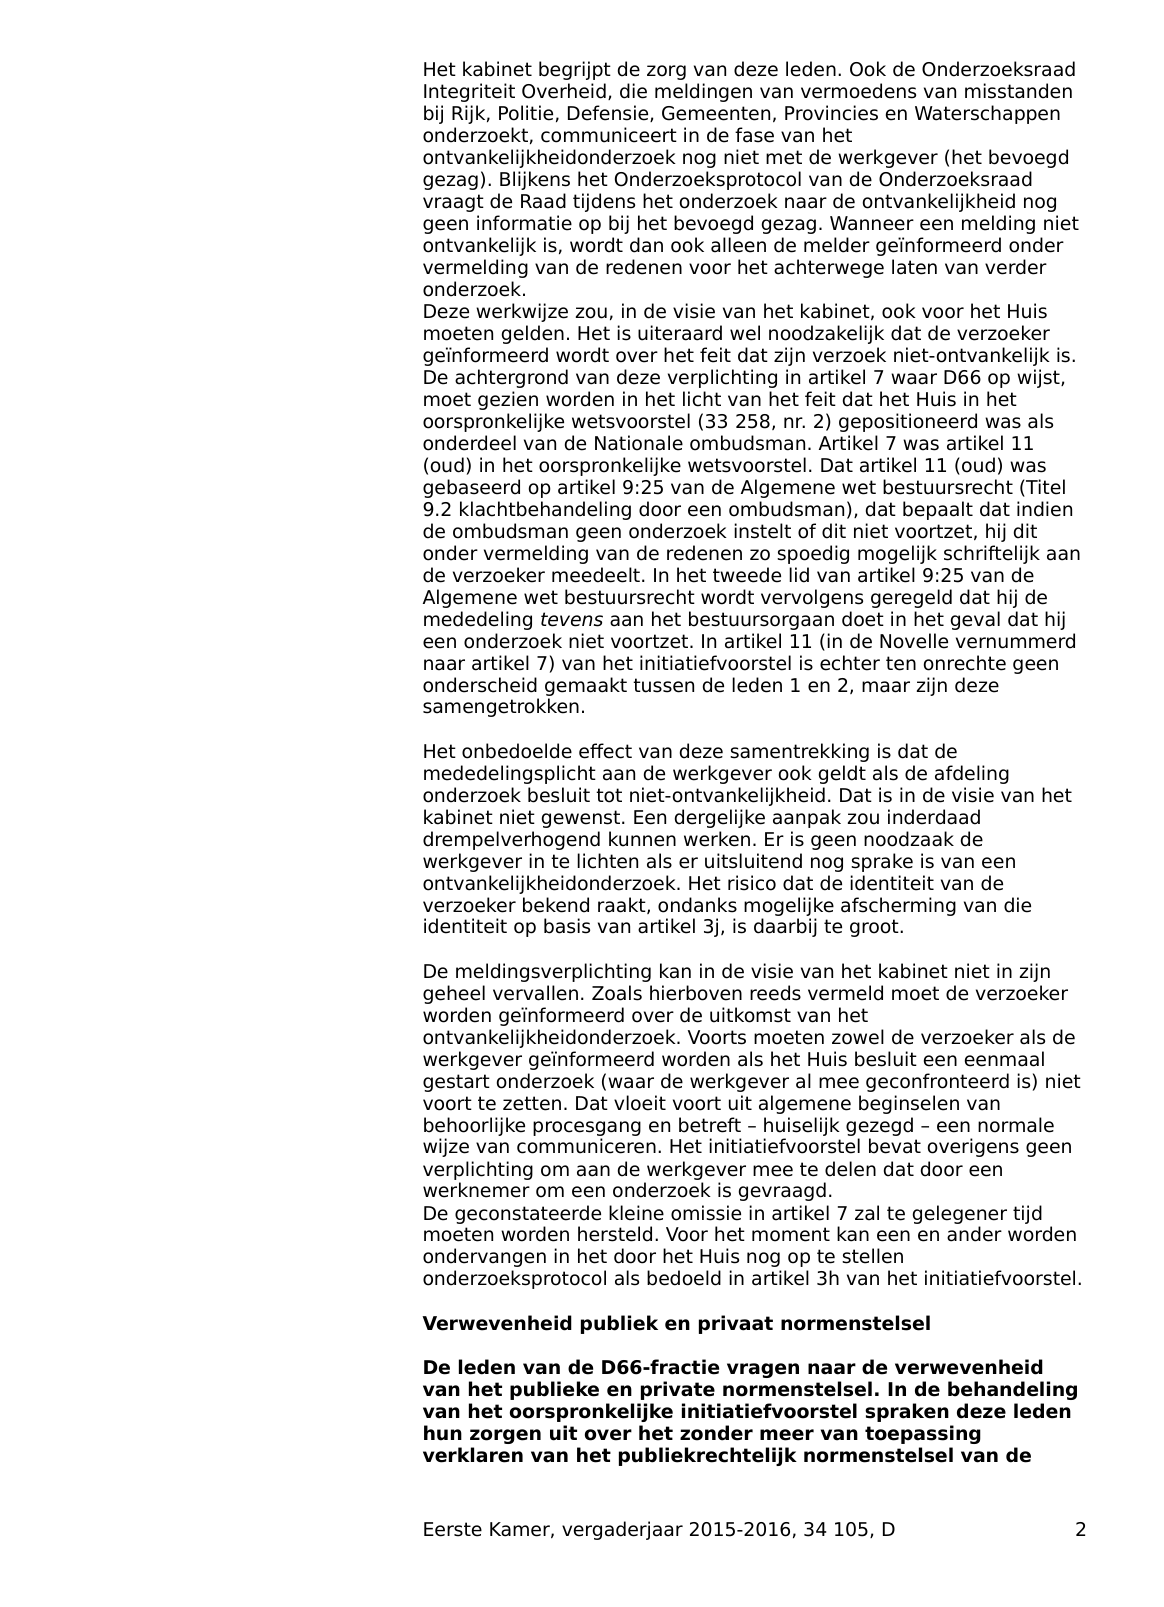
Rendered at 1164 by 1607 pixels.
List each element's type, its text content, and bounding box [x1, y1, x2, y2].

subtitle Verwevenheid publiek en privaat normenstelsel [422, 1312, 1087, 1334]
text De achtergrond van deze verplichting in artikel 7 waar D66 op wijst, moet gezien worden in het licht van het feit dat het Huis in het oorspronkelijke wetsvoorstel (33 258, nr. 2) gepositioneerd was als onderdeel van de Nationale ombudsman. Artikel 7 was artikel 11 (oud) in het oorspronkelijke wetsvoorstel. Dat artikel 11 (oud) was gebaseerd op artikel 9:25 van de Algemene wet bestuursrecht (Titel 9.2 klachtbehandeling door een ombudsman), dat bepaalt dat indien de ombudsman geen onderzoek instelt of dit niet voortzet, hij dit onder vermelding van de redenen zo spoedig mogelijk schriftelijk aan de verzoeker meedeelt. In het tweede lid van artikel 9:25 van de Algemene wet bestuursrecht wordt vervolgens geregeld dat hij de mededeling tevens aan het bestuursorgaan doet in het geval dat hij een onderzoek niet voortzet. In artikel 11 (in de Novelle vernummerd naar artikel 7) van het initiatiefvoorstel is echter ten onrechte geen onderscheid gemaakt tussen de leden 1 en 2, maar zijn deze samengetrokken. [422, 367, 1087, 718]
text De geconstateerde kleine omissie in artikel 7 zal te gelegener tijd moeten worden hersteld. Voor het moment kan een en ander worden ondervangen in het door het Huis nog op te stellen onderzoeksprotocol als bedoeld in artikel 3h van het initiatiefvoorstel. [422, 1202, 1087, 1290]
text Het kabinet begrijpt de zorg van deze leden. Ook de Onderzoeksraad Integriteit Overheid, die meldingen van vermoedens van misstanden bij Rijk, Politie, Defensie, Gemeenten, Provincies en Waterschappen onderzoekt, communiceert in de fase van het ontvankelijkheidonderzoek nog niet met de werkgever (het bevoegd gezag). Blijkens het Onderzoeksprotocol van de Onderzoeksraad vraagt de Raad tijdens het onderzoek naar de ontvankelijkheid nog geen informatie op bij het bevoegd gezag. Wanneer een melding niet ontvankelijk is, wordt dan ook alleen de melder geïnformeerd onder vermelding van de redenen voor het achterwege laten van verder onderzoek. [422, 59, 1087, 301]
text Deze werkwijze zou, in de visie van het kabinet, ook voor het Huis moeten gelden. Het is uiteraard wel noodzakelijk dat de verzoeker geïnformeerd wordt over het feit dat zijn verzoek niet-ontvankelijk is. [422, 301, 1087, 367]
text Het onbedoelde effect van deze samentrekking is dat de mededelingsplicht aan de werkgever ook geldt als de afdeling onderzoek besluit tot niet-ontvankelijkheid. Dat is in de visie van het kabinet niet gewenst. Een dergelijke aanpak zou inderdaad drempelverhogend kunnen werken. Er is geen noodzaak de werkgever in te lichten als er uitsluitend nog sprake is van een ontvankelijkheidonderzoek. Het risico dat de identiteit van de verzoeker bekend raakt, ondanks mogelijke afscherming van die identiteit op basis van artikel 3j, is daarbij te groot. [422, 741, 1087, 938]
text De meldingsverplichting kan in de visie van het kabinet niet in zijn geheel vervallen. Zoals hierboven reeds vermeld moet de verzoeker worden geïnformeerd over de uitkomst van het ontvankelijkheidonderzoek. Voorts moeten zowel de verzoeker als de werkgever geïnformeerd worden als het Huis besluit een eenmaal gestart onderzoek (waar de werkgever al mee geconfronteerd is) niet voort te zetten. Dat vloeit voort uit algemene beginselen van behoorlijke procesgang en betreft – huiselijk gezegd – een normale wijze van communiceren. Het initiatiefvoorstel bevat overigens geen verplichting om aan de werkgever mee te delen dat door een werknemer om een onderzoek is gevraagd. [422, 961, 1087, 1202]
text De leden van de D66-fractie vragen naar de verwevenheid van het publieke en private normenstelsel. In de behandeling van het oorspronkelijke initiatiefvoorstel spraken deze leden hun zorgen uit over het zonder meer van toepassing verklaren van het publiekrechtelijk normenstelsel van de [422, 1357, 1087, 1467]
